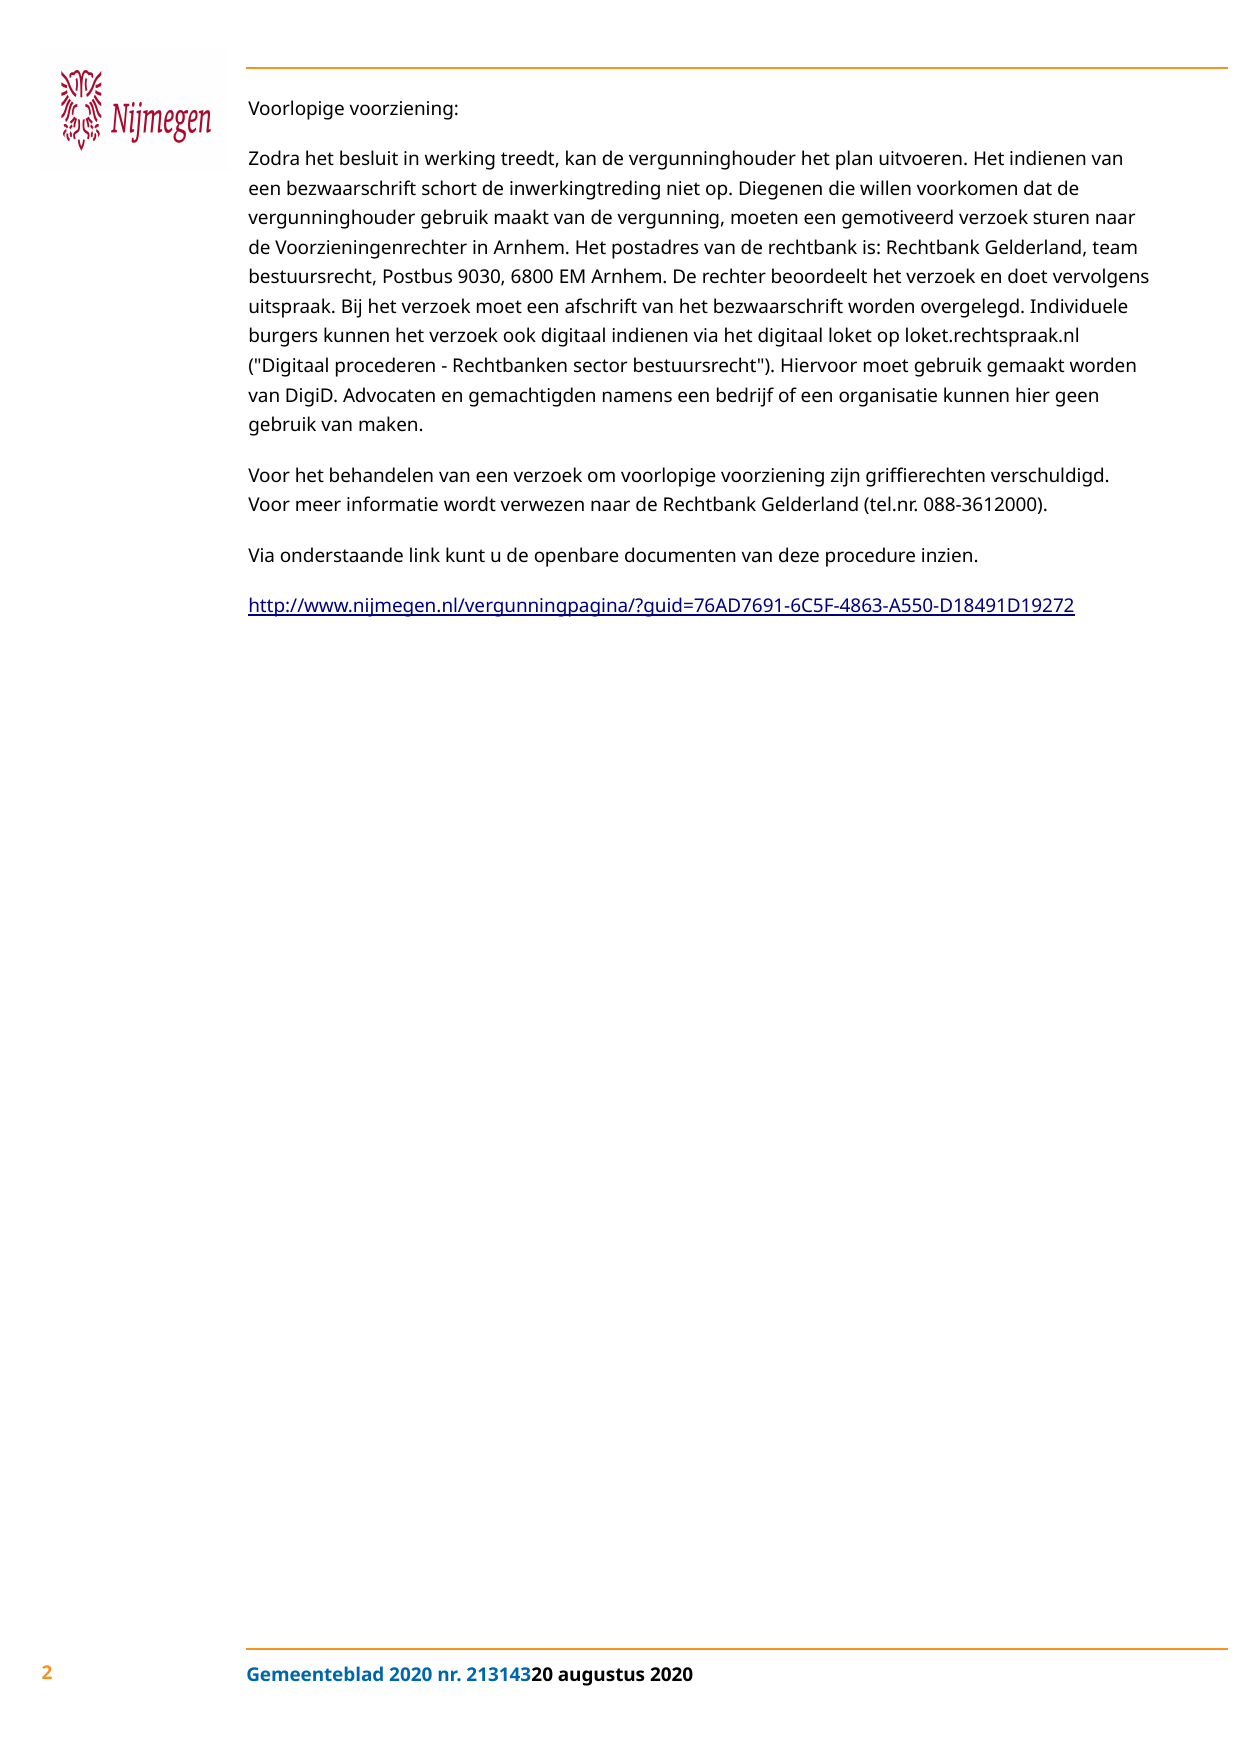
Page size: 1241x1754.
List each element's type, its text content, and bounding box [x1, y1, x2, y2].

text Zodra het besluit in werking treedt, kan de vergunninghouder het plan uitvoeren. Het indienen van een bezwaarschrift schort de inwerkingtreding niet op. Diegenen die willen voorkomen dat de vergunninghouder gebruik maakt van de vergunning, moeten een gemotiveerd verzoek sturen naar de Voorzieningenrechter in Arnhem. Het postadres van de rechtbank is: Rechtbank Gelderland, team bestuursrecht, Postbus 9030, 6800 EM Arnhem. De rechter beoordeelt het verzoek en doet vervolgens uitspraak. Bij het verzoek moet een afschrift van het bezwaarschrift worden overgelegd. Individuele burgers kunnen het verzoek ook digitaal indienen via het digitaal loket op loket.rechtspraak.nl ("Digitaal procederen - Rechtbanken sector bestuursrecht"). Hiervoor moet gebruik gemaakt worden van DigiD. Advocaten en gemachtigden namens een bedrijf of een organisatie kunnen hier geen gebruik van maken. [248, 145, 1152, 437]
text http://www.nijmegen.nl/vergunningpagina/?guid=76AD7691-6C5F-4863-A550-D18491D19272 [248, 592, 1152, 618]
picture [41, 47, 231, 172]
text Voorlopige voorziening: [248, 95, 1152, 121]
text Via onderstaande link kunt u de openbare documenten van deze procedure inzien. [248, 542, 1152, 568]
text Voor het behandelen van een verzoek om voorlopige voorziening zijn griffierechten verschuldigd. Voor meer informatie wordt verwezen naar de Rechtbank Gelderland (tel.nr. 088-3612000). [248, 462, 1152, 517]
